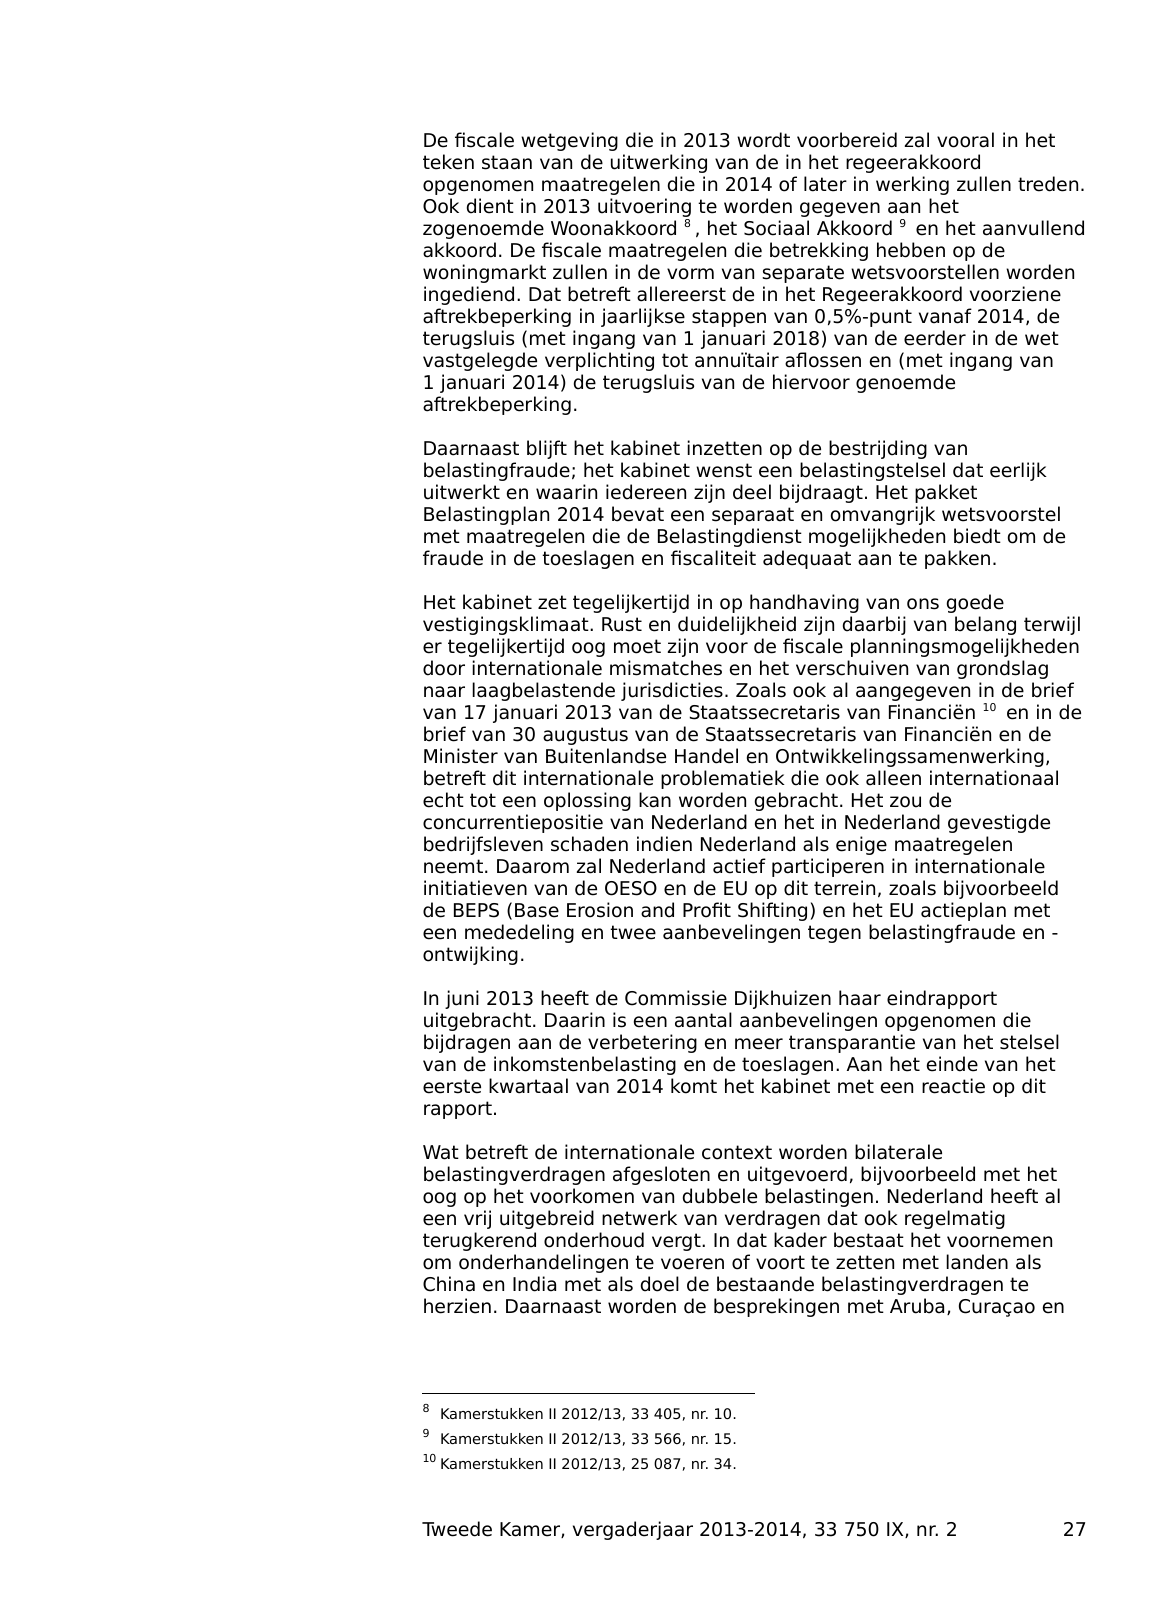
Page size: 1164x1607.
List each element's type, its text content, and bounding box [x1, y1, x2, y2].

text De fiscale wetgeving die in 2013 wordt voorbereid zal vooral in het teken staan van de uitwerking van de in het regeerakkoord opgenomen maatregelen die in 2014 of later in werking zullen treden. Ook dient in 2013 uitvoering te worden gegeven aan het zogenoemde Woonakkoord , het Sociaal Akkoord en het aanvullend akkoord. De fiscale maatregelen die betrekking hebben op de woningmarkt zullen in de vorm van separate wetsvoorstellen worden ingediend. Dat betreft allereerst de in het Regeerakkoord voorziene aftrekbeperking in jaarlijkse stappen van 0,5%-punt vanaf 2014, de terugsluis (met ingang van 1 januari 2018) van de eerder in de wet vastgelegde verplichting tot annuïtair aflossen en (met ingang van 1 januari 2014) de terugsluis van de hiervoor genoemde aftrekbeperking. [422, 130, 1087, 416]
text In juni 2013 heeft de Commissie Dijkhuizen haar eindrapport uitgebracht. Daarin is een aantal aanbevelingen opgenomen die bijdragen aan de verbetering en meer transparantie van het stelsel van de inkomstenbelasting en de toeslagen. Aan het einde van het eerste kwartaal van 2014 komt het kabinet met een reactie op dit rapport. [422, 988, 1087, 1119]
text Kamerstukken II 2012/13, 25 087, nr. 34. [422, 1452, 1087, 1474]
text Daarnaast blijft het kabinet inzetten op de bestrijding van belastingfraude; het kabinet wenst een belastingstelsel dat eerlijk uitwerkt en waarin iedereen zijn deel bijdraagt. Het pakket Belastingplan 2014 bevat een separaat en omvangrijk wetsvoorstel met maatregelen die de Belastingdienst mogelijkheden biedt om de fraude in de toeslagen en fiscaliteit adequaat aan te pakken. [422, 438, 1087, 570]
text Kamerstukken II 2012/13, 33 566, nr. 15. [422, 1427, 1087, 1449]
text Kamerstukken II 2012/13, 33 405, nr. 10. [422, 1402, 1087, 1424]
text Wat betreft de internationale context worden bilaterale belastingverdragen afgesloten en uitgevoerd, bijvoorbeeld met het oog op het voorkomen van dubbele belastingen. Nederland heeft al een vrij uitgebreid netwerk van verdragen dat ook regelmatig terugkerend onderhoud vergt. In dat kader bestaat het voornemen om onderhandelingen te voeren of voort te zetten met landen als China en India met als doel de bestaande belastingverdragen te herzien. Daarnaast worden de besprekingen met Aruba, Curaçao en [422, 1142, 1087, 1318]
text Het kabinet zet tegelijkertijd in op handhaving van ons goede vestigingsklimaat. Rust en duidelijkheid zijn daarbij van belang terwijl er tegelijkertijd oog moet zijn voor de fiscale planningsmogelijkheden door internationale mismatches en het verschuiven van grondslag naar laagbelastende jurisdicties. Zoals ook al aangegeven in de brief van 17 januari 2013 van de Staatssecretaris van Financiën en in de brief van 30 augustus van de Staatssecretaris van Financiën en de Minister van Buitenlandse Handel en Ontwikkelingssamenwerking, betreft dit internationale problematiek die ook alleen internationaal echt tot een oplossing kan worden gebracht. Het zou de concurrentiepositie van Nederland en het in Nederland gevestigde bedrijfsleven schaden indien Nederland als enige maatregelen neemt. Daarom zal Nederland actief participeren in internationale initiatieven van de OESO en de EU op dit terrein, zoals bijvoorbeeld de BEPS (Base Erosion and Profit Shifting) en het EU actieplan met een mededeling en twee aanbevelingen tegen belastingfraude en -ontwijking. [422, 592, 1087, 966]
